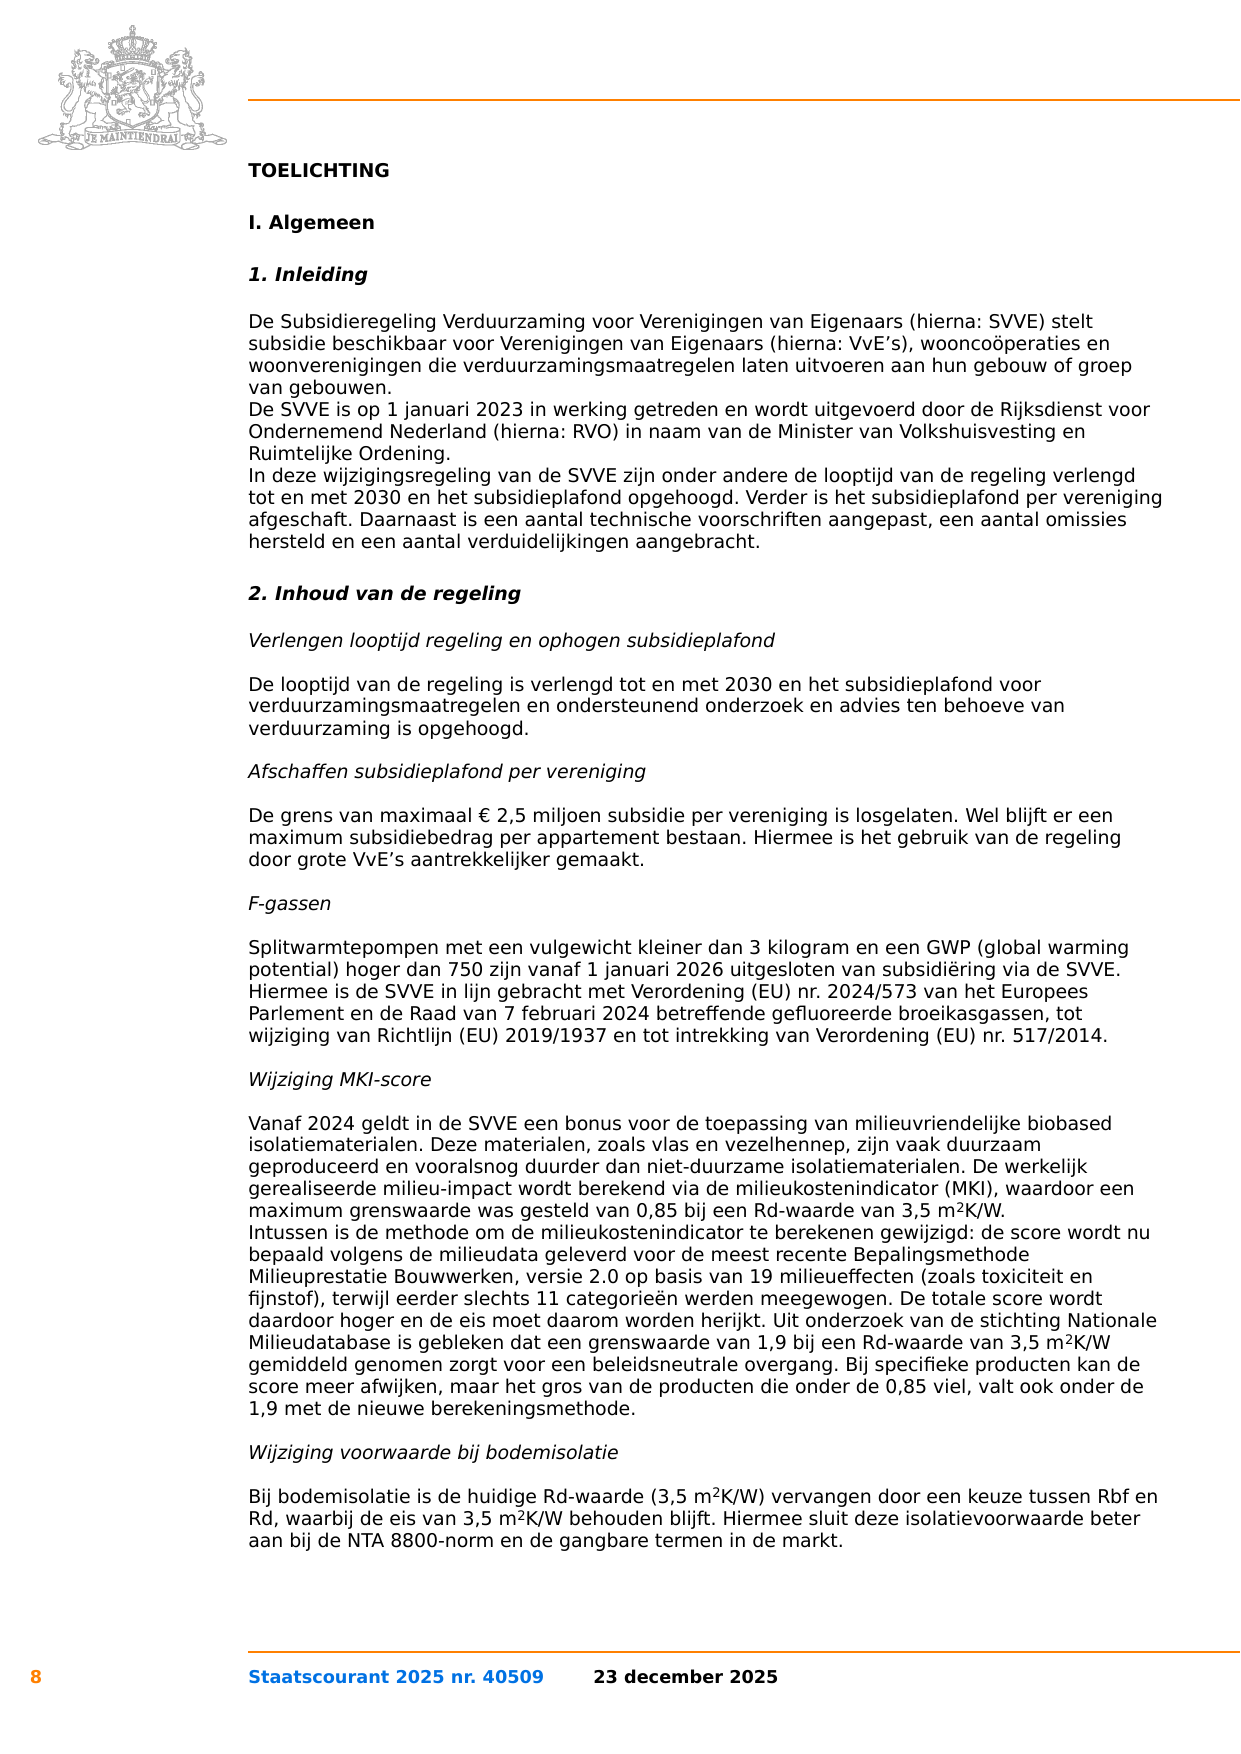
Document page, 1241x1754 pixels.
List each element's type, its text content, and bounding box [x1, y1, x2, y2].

subtitle TOELICHTING [248, 160, 1163, 182]
text Vanaf 2024 geldt in de SVVE een bonus voor de toepassing van milieuvriendelijke biobased isolatiematerialen. Deze materialen, zoals vlas en vezelhennep, zijn vaak duurzaam geproduceerd en vooralsnog duurder dan niet-duurzame isolatiematerialen. De werkelijk gerealiseerde milieu-impact wordt berekend via de milieukostenindicator (MKI), waardoor een maximum grenswaarde was gesteld van 0,85 bij een Rd-waarde van 3,5 m2K/W. [248, 1112, 1163, 1222]
subtitle Verlengen looptijd regeling en ophogen subsidieplafond [248, 629, 1163, 652]
subtitle F-gassen [248, 893, 1163, 915]
text Intussen is de methode om de milieukostenindicator te berekenen gewijzigd: de score wordt nu bepaald volgens de milieudata geleverd voor de meest recente Bepalingsmethode Milieuprestatie Bouwwerken, versie 2.0 op basis van 19 milieueffecten (zoals toxiciteit en fijnstof), terwijl eerder slechts 11 categorieën werden meegewogen. De totale score wordt daardoor hoger en de eis moet daarom worden herijkt. Uit onderzoek van de stichting Nationale Milieudatabase is gebleken dat een grenswaarde van 1,9 bij een Rd-waarde van 3,5 m2K/W gemiddeld genomen zorgt voor een beleidsneutrale overgang. Bij specifieke producten kan de score meer afwijken, maar het gros van de producten die onder de 0,85 viel, valt ook onder de 1,9 met de nieuwe berekeningsmethode. [248, 1222, 1163, 1420]
subtitle Afschaffen subsidieplafond per vereniging [248, 761, 1163, 783]
text De looptijd van de regeling is verlengd tot en met 2030 en het subsidieplafond voor verduurzamingsmaatregelen en ondersteunend onderzoek en advies ten behoeve van verduurzaming is opgehoogd. [248, 673, 1163, 739]
text De SVVE is op 1 januari 2023 in werking getreden en wordt uitgevoerd door de Rijksdienst voor Ondernemend Nederland (hierna: RVO) in naam van de Minister van Volkshuisvesting en Ruimtelijke Ordening. [248, 399, 1163, 465]
text Bij bodemisolatie is de huidige Rd-waarde (3,5 m2K/W) vervangen door een keuze tussen Rbf en Rd, waarbij de eis van 3,5 m2K/W behouden blijft. Hiermee sluit deze isolatievoorwaarde beter aan bij de NTA 8800-norm en de gangbare termen in de markt. [248, 1486, 1163, 1552]
text De Subsidieregeling Verduurzaming voor Verenigingen van Eigenaars (hierna: SVVE) stelt subsidie beschikbaar voor Verenigingen van Eigenaars (hierna: VvE’s), wooncoöperaties en woonverenigingen die verduurzamingsmaatregelen laten uitvoeren aan hun gebouw of groep van gebouwen. [248, 311, 1163, 399]
subtitle Wijziging MKI-score [248, 1068, 1163, 1091]
subtitle 1. Inleiding [248, 264, 1163, 286]
subtitle Wijziging voorwaarde bij bodemisolatie [248, 1442, 1163, 1464]
subtitle I. Algemeen [248, 212, 1163, 234]
text De grens van maximaal € 2,5 miljoen subsidie per vereniging is losgelaten. Wel blijft er een maximum subsidiebedrag per appartement bestaan. Hiermee is het gebruik van de regeling door grote VvE’s aantrekkelijker gemaakt. [248, 805, 1163, 871]
subtitle 2. Inhoud van de regeling [248, 583, 1163, 604]
text In deze wijzigingsregeling van de SVVE zijn onder andere de looptijd van de regeling verlengd tot en met 2030 en het subsidieplafond opgehoogd. Verder is het subsidieplafond per vereniging afgeschaft. Daarnaast is een aantal technische voorschriften aangepast, een aantal omissies hersteld en een aantal verduidelijkingen aangebracht. [248, 465, 1163, 553]
text Splitwarmtepompen met een vulgewicht kleiner dan 3 kilogram en een GWP (global warming potential) hoger dan 750 zijn vanaf 1 januari 2026 uitgesloten van subsidiëring via de SVVE. Hiermee is de SVVE in lijn gebracht met Verordening (EU) nr. 2024/573 van het Europees Parlement en de Raad van 7 februari 2024 betreffende gefluoreerde broeikasgassen, tot wijziging van Richtlijn (EU) 2019/1937 en tot intrekking van Verordening (EU) nr. 517/2014. [248, 937, 1163, 1047]
picture [38, 25, 227, 150]
